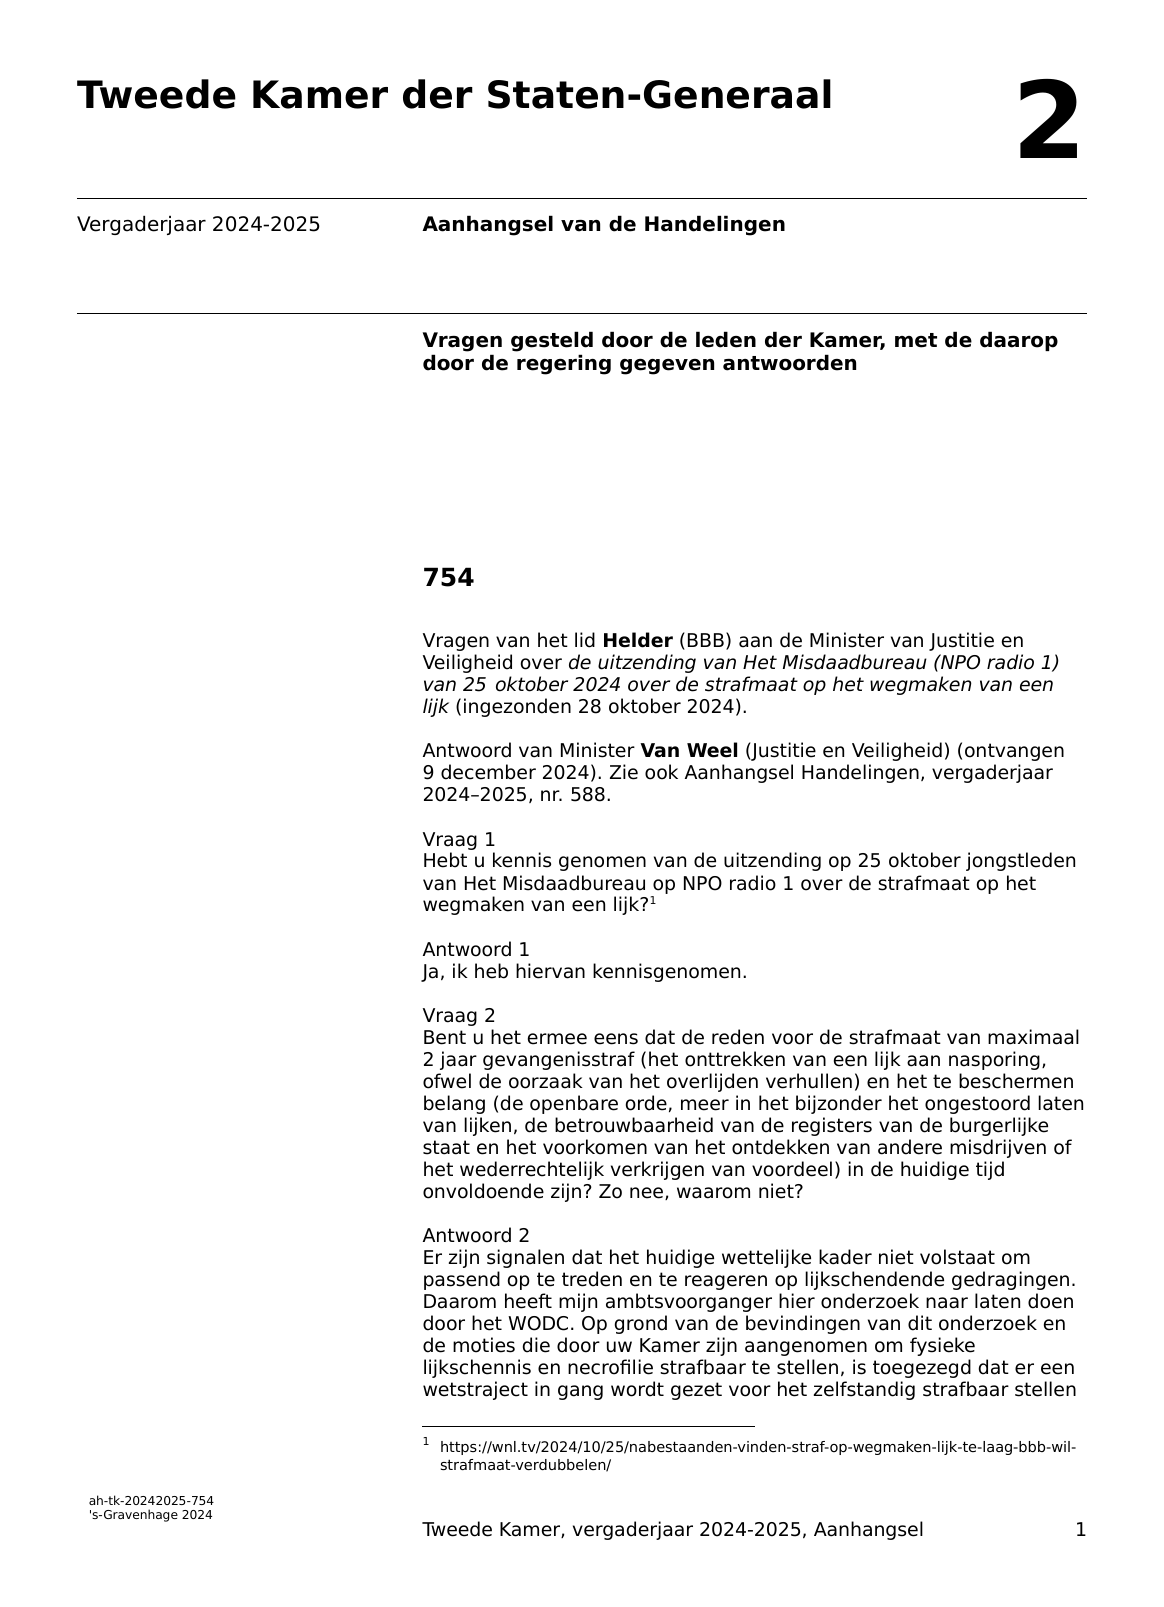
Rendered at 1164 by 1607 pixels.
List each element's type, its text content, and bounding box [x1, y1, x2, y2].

table_cell [77, 314, 422, 375]
table_cell Aanhangsel van de Handelingen [422, 199, 1087, 313]
text ah-tk-20242025-754 [88, 1494, 323, 1508]
text Antwoord van Minister Van Weel (Justitie en Veiligheid) (ontvangen 9 december 2024). Zie ook Aanhangsel Handelingen, vergaderjaar 2024–2025, nr. 588. [422, 740, 1087, 806]
text Antwoord 1 [422, 938, 1087, 961]
text Vraag 1 [422, 828, 1087, 850]
table_cell Vragen gesteld door de leden der Kamer, met de daarop door de regering gegeven antwoorden [422, 314, 1087, 375]
text Ja, ik heb hiervan kennisgenomen. [422, 961, 1087, 982]
text https://wnl.tv/2024/10/25/nabestaanden-vinden-straf-op-wegmaken-lijk-te-laag-bbb-wil-strafmaat-verdubbelen/ [422, 1435, 1087, 1474]
table_header Tweede Kamer der Staten-Generaal [77, 59, 886, 198]
text Er zijn signalen dat het huidige wettelijke kader niet volstaat om passend op te treden en te reageren op lijkschendende gedragingen. Daarom heeft mijn ambtsvoorganger hier onderzoek naar laten doen door het WODC. Op grond van de bevindingen van dit onderzoek en de moties die door uw Kamer zijn aangenomen om fysieke lijkschennis en necrofilie strafbaar te stellen, is toegezegd dat er een wetstraject in gang wordt gezet voor het zelfstandig strafbaar stellen [422, 1247, 1087, 1401]
text Bent u het ermee eens dat de reden voor de strafmaat van maximaal 2 jaar gevangenisstraf (het onttrekken van een lijk aan nasporing, ofwel de oorzaak van het overlijden verhullen) en het te beschermen belang (de openbare orde, meer in het bijzonder het ongestoord laten van lijken, de betrouwbaarheid van de registers van de burgerlijke staat en het voorkomen van het ontdekken van andere misdrijven of het wederrechtelijk verkrijgen van voordeel) in de huidige tijd onvoldoende zijn? Zo nee, waarom niet? [422, 1027, 1087, 1202]
text 's-Gravenhage 2024 [88, 1508, 323, 1522]
text Vraag 2 [422, 1005, 1087, 1027]
table_header 2 [886, 59, 1087, 198]
text Antwoord 2 [422, 1225, 1087, 1247]
text Hebt u kennis genomen van de uitzending op 25 oktober jongstleden van Het Misdaadbureau op NPO radio 1 over de strafmaat op het wegmaken van een lijk? [422, 850, 1087, 916]
text 754 [422, 563, 1087, 592]
text Vragen van het lid Helder (BBB) aan de Minister van Justitie en Veiligheid over de uitzending van Het Misdaadbureau (NPO radio 1) van 25 oktober 2024 over de strafmaat op het wegmaken van een lijk (ingezonden 28 oktober 2024). [422, 630, 1087, 718]
table_cell Vergaderjaar 2024-2025 [77, 199, 422, 313]
